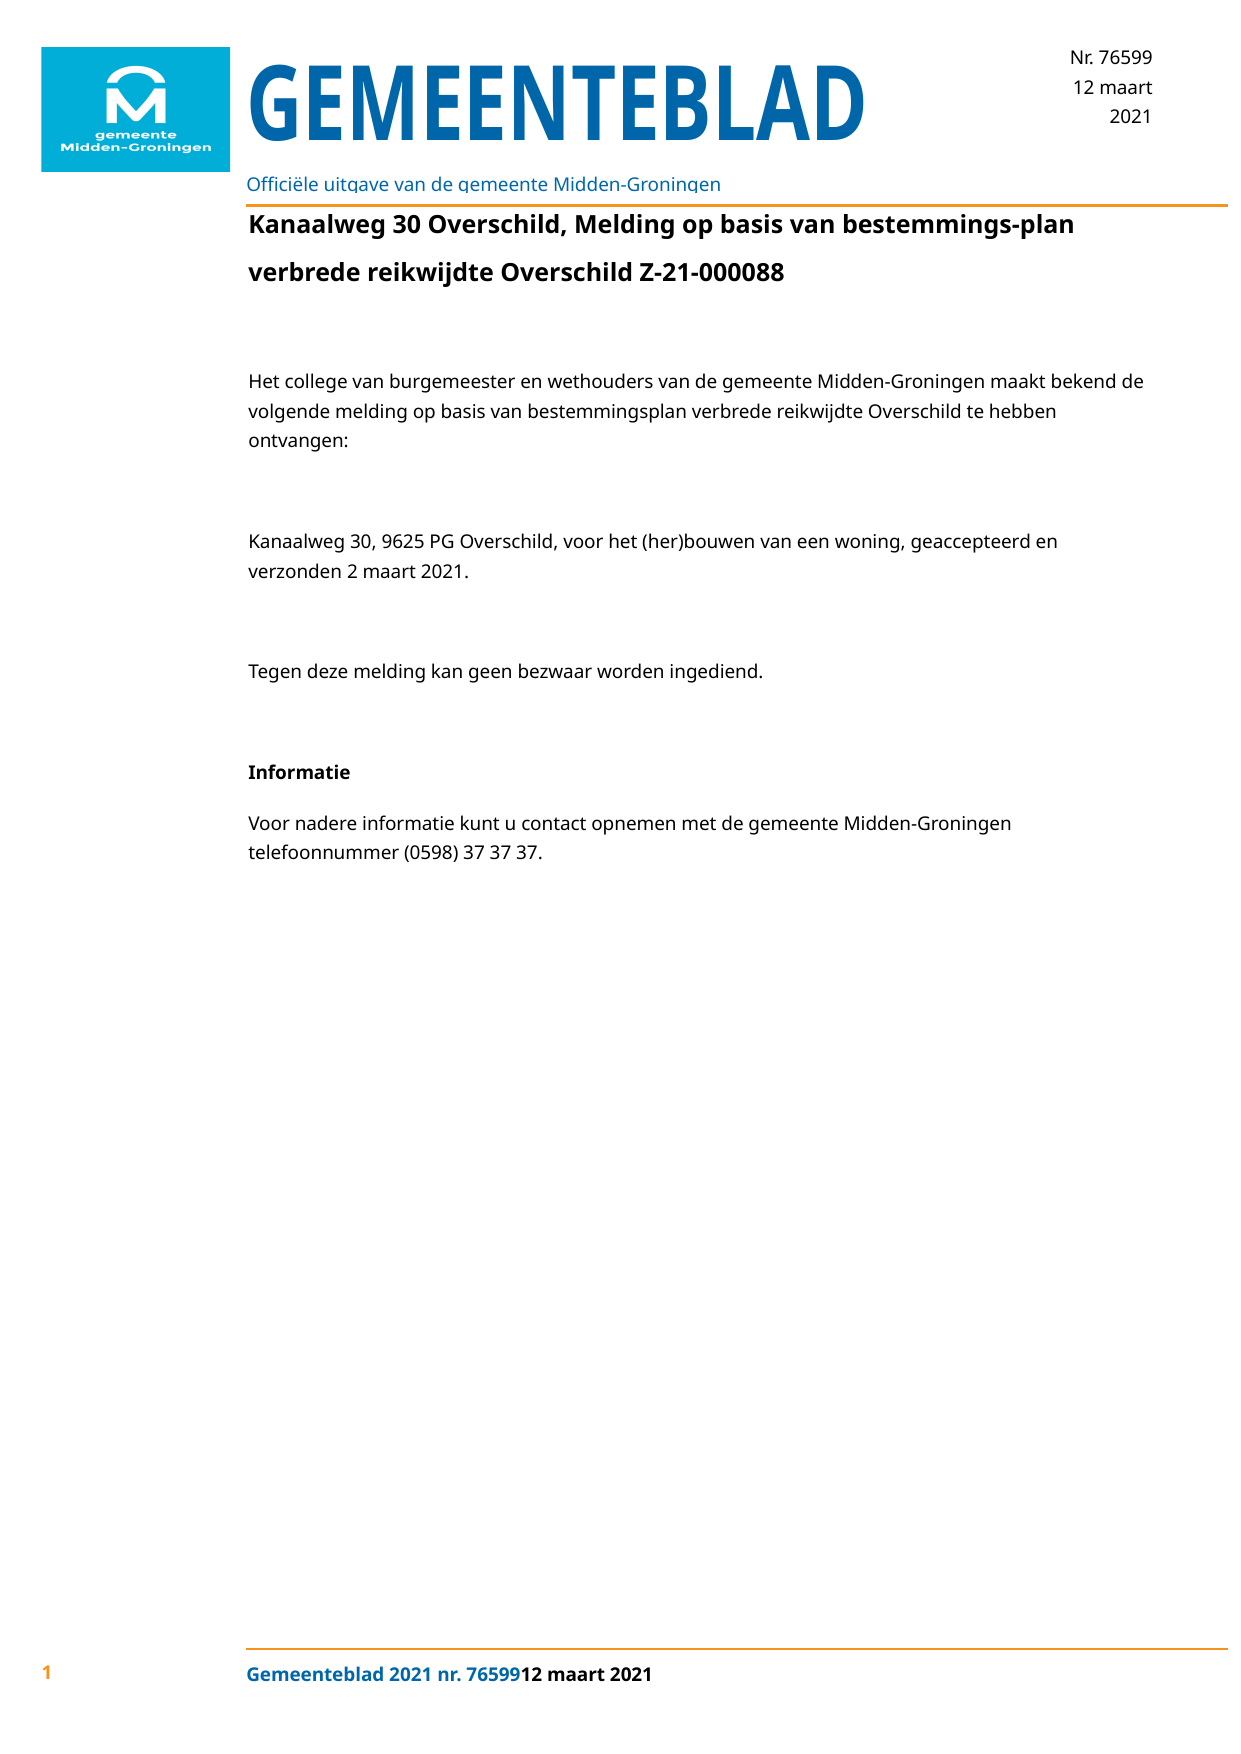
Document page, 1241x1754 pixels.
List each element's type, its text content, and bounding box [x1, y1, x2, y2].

text Het college van burgemeester en wethouders van de gemeente Midden-Groningen maakt bekend de volgende melding op basis van bestemmingsplan verbrede reikwijdte Overschild te hebben ontvangen: [248, 368, 1152, 453]
picture [107, 89, 165, 122]
text Kanaalweg 30, 9625 PG Overschild, voor het (her)bouwen van een woning, geaccepteerd en verzonden 2 maart 2021. [248, 528, 1152, 584]
picture [108, 66, 164, 82]
picture [184, 146, 190, 153]
text Tegen deze melding kan geen bezwaar worden ingediend. [248, 659, 1152, 684]
text Kanaalweg 30 Overschild, Melding op basis van bestemmings-plan verbrede reikwijdte Overschild Z-21-000088 [248, 207, 1152, 288]
text Voor nadere informatie kunt u contact opnemen met de gemeente Midden-Groningen telefoonnummer (0598) 37 37 37. [248, 810, 1152, 865]
text Informatie [248, 759, 1152, 785]
